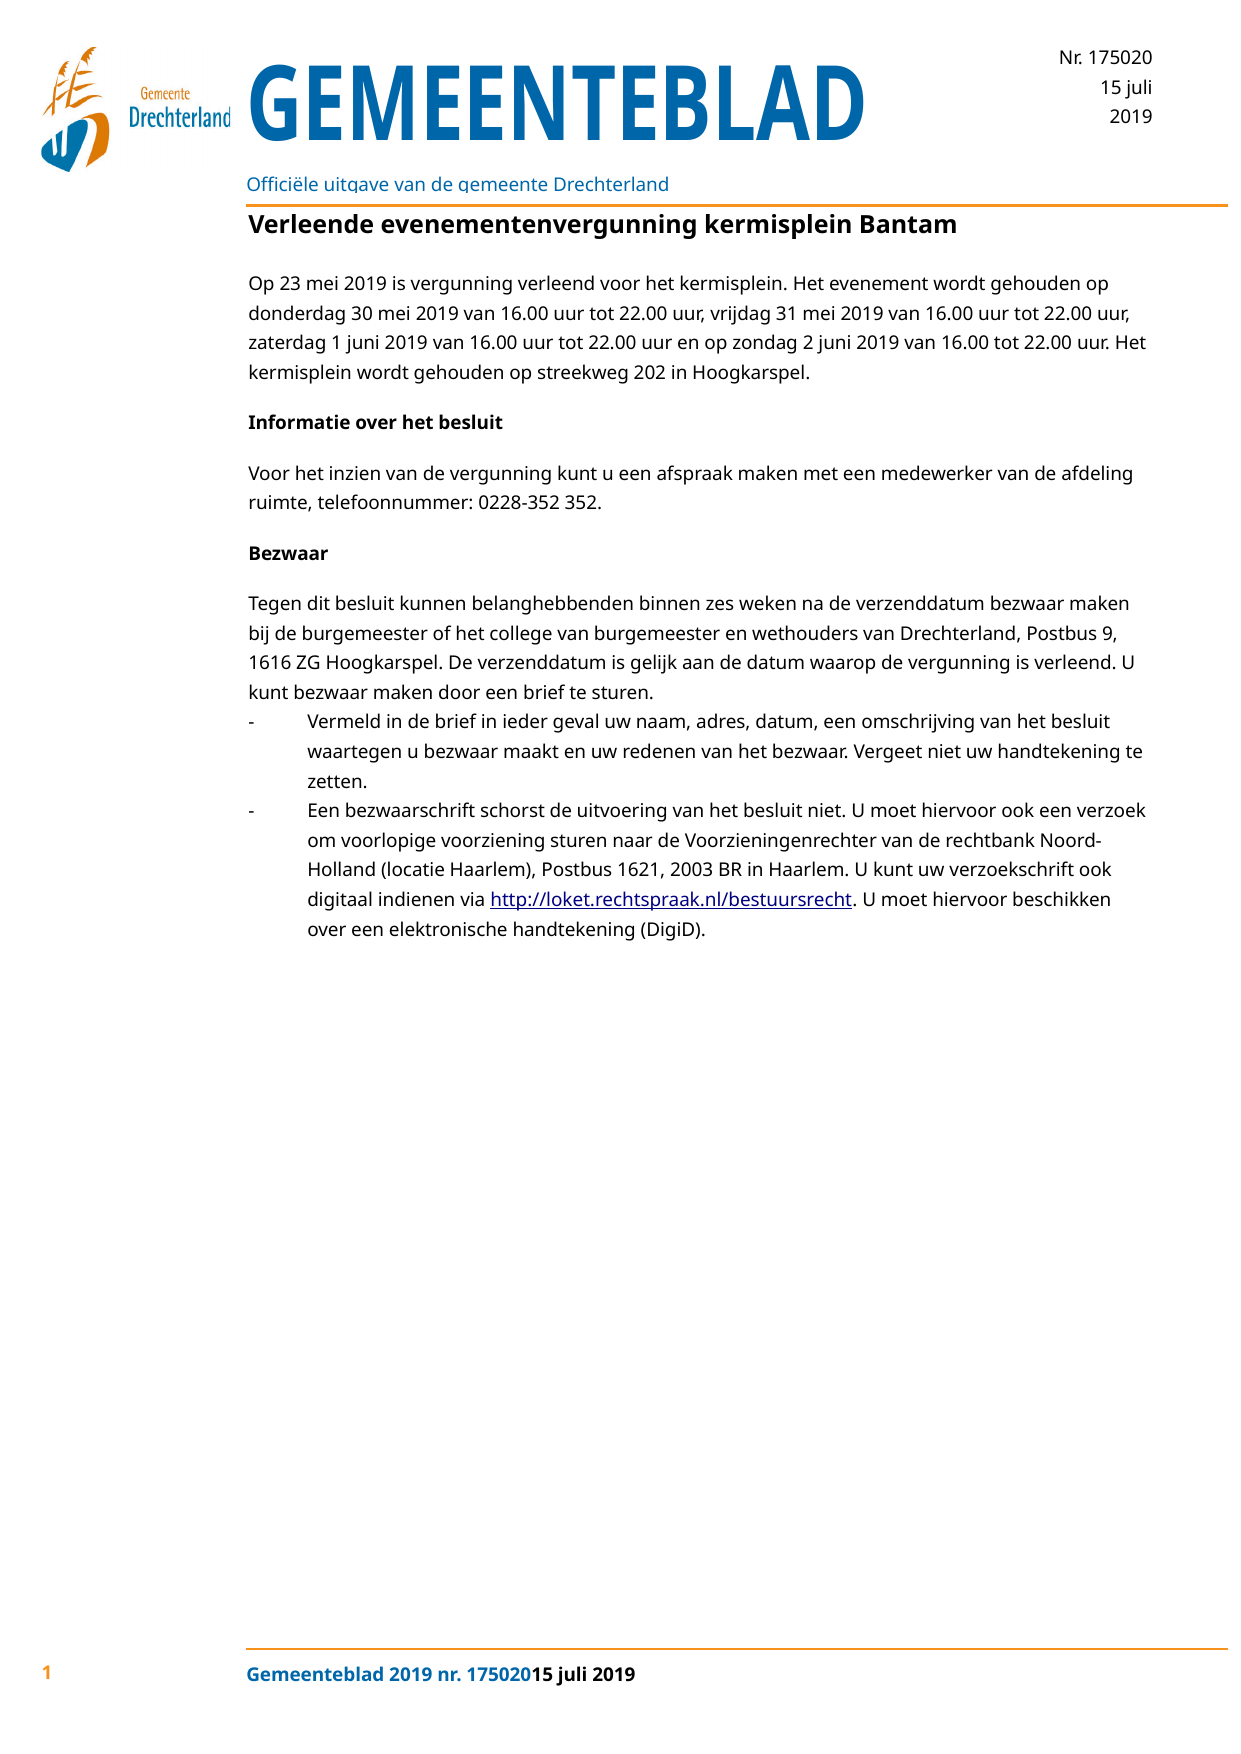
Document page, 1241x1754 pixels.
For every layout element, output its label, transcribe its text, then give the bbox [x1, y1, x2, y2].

text Tegen dit besluit kunnen belanghebbenden binnen zes weken na de verzenddatum bezwaar maken bij de burgemeester of het college van burgemeester en wethouders van Drechterland, Postbus 9, 1616 ZG Hoogkarspel. De verzenddatum is gelijk aan de datum waarop de vergunning is verleend. U kunt bezwaar maken door een brief te sturen. [248, 590, 1152, 705]
text Op 23 mei 2019 is vergunning verleend voor het kermisplein. Het evenement wordt gehouden op donderdag 30 mei 2019 van 16.00 uur tot 22.00 uur, vrijdag 31 mei 2019 van 16.00 uur tot 22.00 uur, zaterdag 1 juni 2019 van 16.00 uur tot 22.00 uur en op zondag 2 juni 2019 van 16.00 tot 22.00 uur. Het kermisplein wordt gehouden op streekweg 202 in Hoogkarspel. [248, 270, 1152, 385]
text Voor het inzien van de vergunning kunt u een afspraak maken met een medewerker van de afdeling ruimte, telefoonnummer: 0228-352 352. [248, 460, 1152, 515]
text Informatie over het besluit [248, 409, 1152, 435]
picture [41, 158, 64, 172]
list Vermeld in de brief in ieder geval uw naam, adres, datum, een omschrijving van het besluit waartegen u bezwaar maakt en uw redenen van het bezwaar. Vergeet niet uw handtekening te zetten. [248, 709, 1152, 793]
picture [41, 47, 231, 172]
picture [226, 115, 231, 124]
text Verleende evenementenvergunning kermisplein Bantam [248, 207, 1152, 241]
list Een bezwaarschrift schorst de uitvoering van het besluit niet. U moet hiervoor ook een verzoek om voorlopige voorziening sturen naar de Voorzieningenrechter van de rechtbank Noord-Holland (locatie Haarlem), Postbus 1621, 2003 BR in Haarlem. U kunt uw verzoekschrift ook digitaal indienen via http://loket.rechtspraak.nl/bestuursrecht. U moet hiervoor beschikken over een elektronische handtekening (DigiD). [248, 797, 1152, 941]
text Bezwaar [248, 540, 1152, 566]
